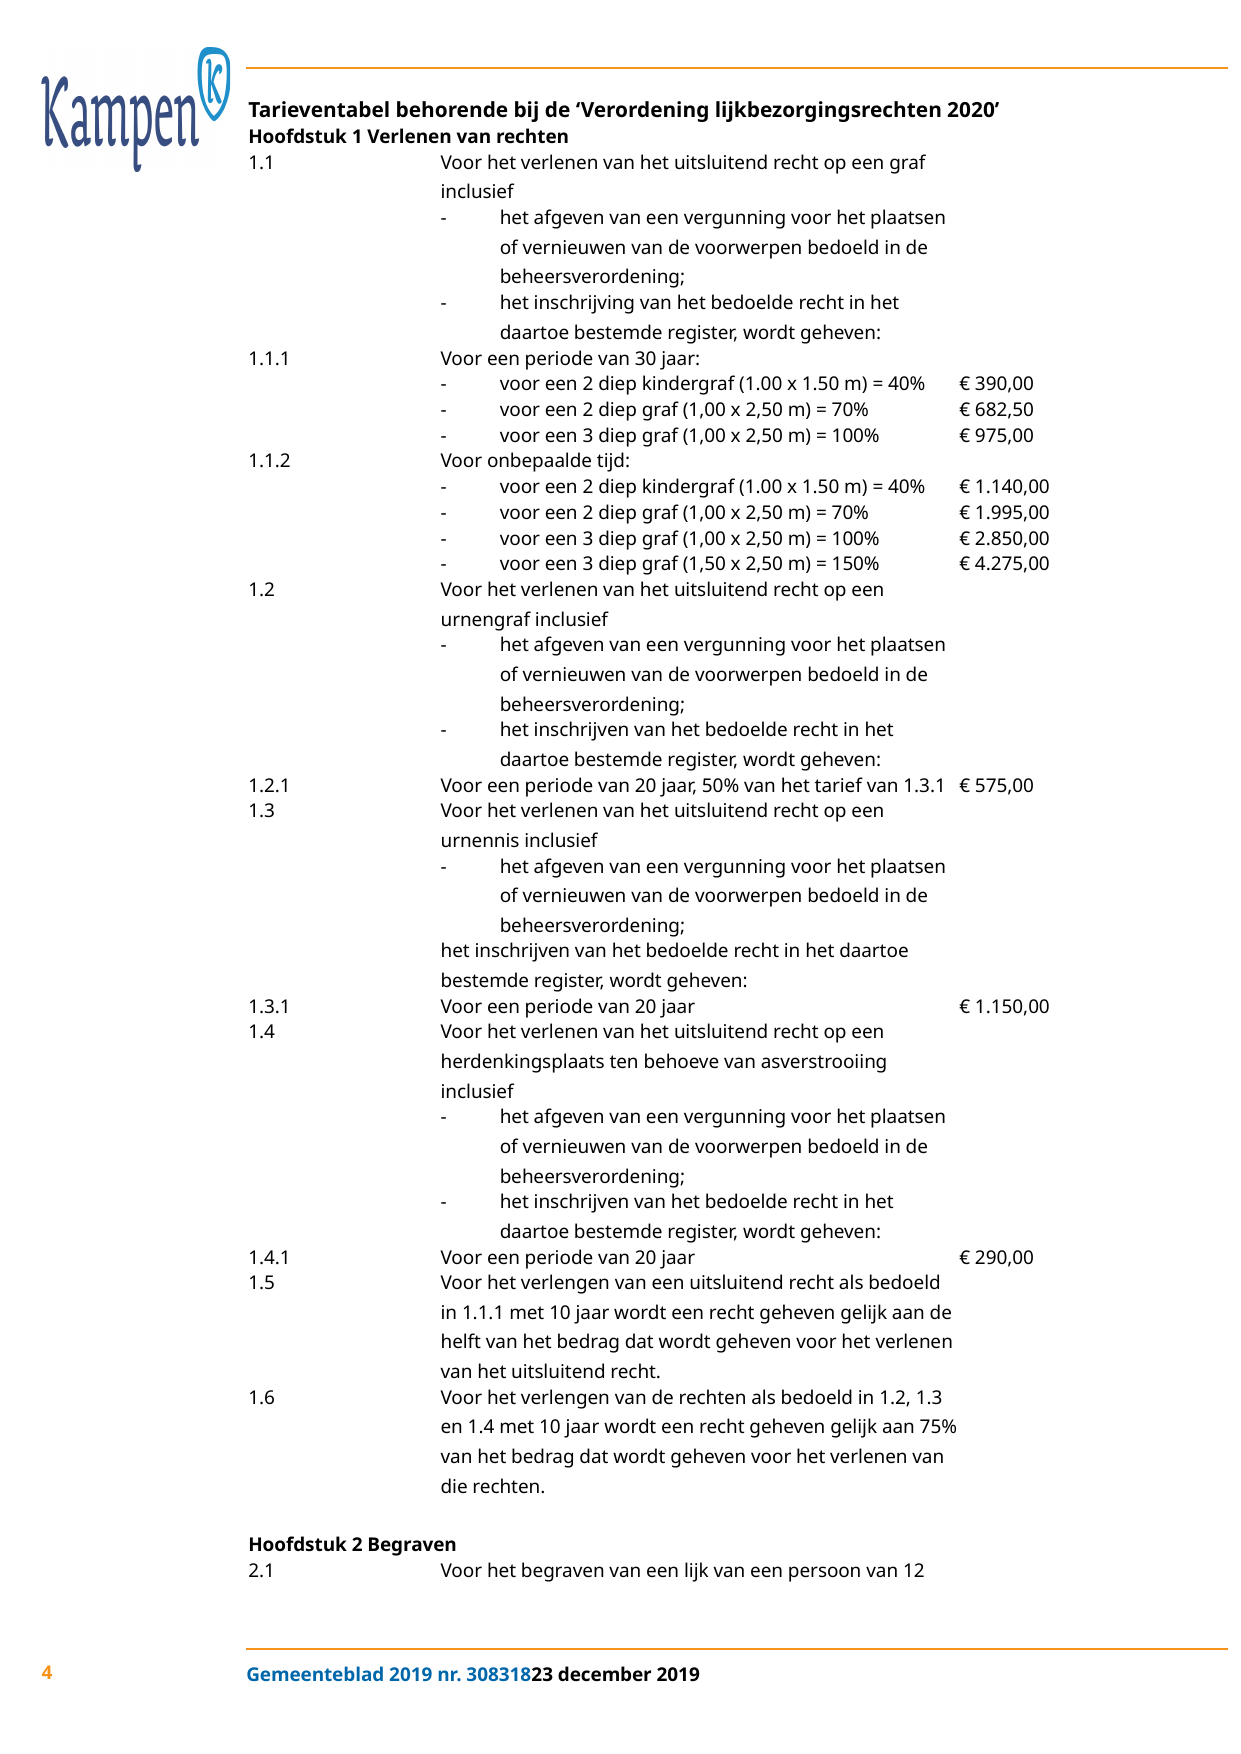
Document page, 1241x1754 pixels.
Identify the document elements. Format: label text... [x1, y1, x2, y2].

table_cell € 390,00 [959, 370, 1152, 396]
table_cell voor een 2 diep kindergraf (1.00 x 1.50 m) = 40% [440, 473, 959, 499]
table_cell het afgeven van een vergunning voor het plaatsen of vernieuwen van de voorwerpen bedoeld in de beheersverordening; [440, 853, 959, 938]
table_cell Voor het verlengen van een uitsluitend recht als bedoeld in 1.1.1 met 10 jaar wordt een recht geheven gelijk aan de helft van het bedrag dat wordt geheven voor het verlenen van het uitsluitend recht. [440, 1270, 959, 1384]
table_cell [248, 289, 440, 345]
table_cell [959, 798, 1152, 853]
table_cell 1.5 [248, 1270, 440, 1384]
table_cell Voor het verlenen van het uitsluitend recht op een herdenkingsplaats ten behoeve van asverstrooiing inclusief [440, 1019, 959, 1104]
table_cell [959, 205, 1152, 289]
table_cell Voor een periode van 20 jaar [440, 993, 959, 1019]
table_cell [248, 853, 440, 938]
table_cell het afgeven van een vergunning voor het plaatsen of vernieuwen van de voorwerpen bedoeld in de beheersverordening; [440, 1104, 959, 1188]
table_cell [248, 551, 440, 576]
table_cell 1.3.1 [248, 993, 440, 1019]
table_cell 1.1 [248, 149, 440, 204]
table_cell € 682,50 [959, 396, 1152, 422]
table_cell € 1.150,00 [959, 993, 1152, 1019]
table_cell Voor onbepaalde tijd: [440, 448, 959, 473]
table_cell voor een 2 diep kindergraf (1.00 x 1.50 m) = 40% [440, 370, 959, 396]
table_cell € 975,00 [959, 422, 1152, 448]
picture [41, 47, 231, 172]
table_cell € 2.850,00 [959, 525, 1152, 551]
table_cell € 1.140,00 [959, 473, 1152, 499]
table_cell [959, 1270, 1152, 1384]
table_cell voor een 2 diep graf (1,00 x 2,50 m) = 70% [440, 396, 959, 422]
table_cell 1.6 [248, 1384, 440, 1498]
table_cell € 575,00 [959, 772, 1152, 797]
table_cell [248, 205, 440, 289]
table_cell [248, 525, 440, 551]
table_cell [248, 422, 440, 448]
table_cell Voor een periode van 30 jaar: [440, 345, 959, 370]
table_cell 1.1.1 [248, 345, 440, 370]
table_header Hoofdstuk 1 Verlenen van rechten [248, 124, 1152, 149]
table_cell het afgeven van een vergunning voor het plaatsen of vernieuwen van de voorwerpen bedoeld in de beheersverordening; [440, 632, 959, 716]
table_cell 1.2 [248, 576, 440, 632]
table_cell [959, 289, 1152, 345]
table_cell [959, 716, 1152, 772]
table_cell Voor een periode van 20 jaar [440, 1244, 959, 1269]
table_cell [248, 632, 440, 716]
table_cell voor een 3 diep graf (1,00 x 2,50 m) = 100% [440, 525, 959, 551]
table_cell Voor het verlengen van de rechten als bedoeld in 1.2, 1.3 en 1.4 met 10 jaar wordt een recht geheven gelijk aan 75% van het bedrag dat wordt geheven voor het verlenen van die rechten. [440, 1384, 959, 1498]
table_cell [248, 716, 440, 772]
table_cell [959, 1557, 1152, 1583]
table_cell 1.1.2 [248, 448, 440, 473]
table_cell [959, 853, 1152, 938]
table_cell € 4.275,00 [959, 551, 1152, 576]
table_cell [959, 345, 1152, 370]
table_cell Voor het begraven van een lijk van een persoon van 12 [440, 1557, 959, 1583]
table_cell het inschrijven van het bedoelde recht in het daartoe bestemde register, wordt geheven: [440, 1189, 959, 1244]
table_cell Voor het verlenen van het uitsluitend recht op een urnengraf inclusief [440, 576, 959, 632]
table_cell [959, 149, 1152, 204]
table_cell [248, 370, 440, 396]
table_cell [248, 396, 440, 422]
table_cell [248, 1189, 440, 1244]
table_cell [959, 1189, 1152, 1244]
table_cell het inschrijving van het bedoelde recht in het daartoe bestemde register, wordt geheven: [440, 289, 959, 345]
table_cell 1.2.1 [248, 772, 440, 797]
table_cell 2.1 [248, 1557, 440, 1583]
text Tarieventabel behorende bij de ‘Verordening lijkbezorgingsrechten 2020’ [248, 95, 1152, 123]
table_cell [248, 473, 440, 499]
table_cell [959, 632, 1152, 716]
table_cell € 290,00 [959, 1244, 1152, 1269]
table_cell [248, 499, 440, 525]
table_header [959, 1531, 1152, 1557]
table_cell het inschrijven van het bedoelde recht in het daartoe bestemde register, wordt geheven: [440, 716, 959, 772]
table_cell voor een 3 diep graf (1,50 x 2,50 m) = 150% [440, 551, 959, 576]
table_cell het inschrijven van het bedoelde recht in het daartoe bestemde register, wordt geheven: [440, 938, 959, 993]
table_cell Voor een periode van 20 jaar, 50% van het tarief van 1.3.1 [440, 772, 959, 797]
table_cell voor een 3 diep graf (1,00 x 2,50 m) = 100% [440, 422, 959, 448]
table_cell [959, 448, 1152, 473]
table_cell het afgeven van een vergunning voor het plaatsen of vernieuwen van de voorwerpen bedoeld in de beheersverordening; [440, 205, 959, 289]
table_cell voor een 2 diep graf (1,00 x 2,50 m) = 70% [440, 499, 959, 525]
table_cell 1.3 [248, 798, 440, 853]
table_cell 1.4 [248, 1019, 440, 1104]
table_cell [248, 938, 440, 993]
table_cell Voor het verlenen van het uitsluitend recht op een urnennis inclusief [440, 798, 959, 853]
table_cell € 1.995,00 [959, 499, 1152, 525]
table_cell 1.4.1 [248, 1244, 440, 1269]
table_cell [959, 1384, 1152, 1498]
table_cell Voor het verlenen van het uitsluitend recht op een graf inclusief [440, 149, 959, 204]
table_cell [959, 938, 1152, 993]
table_cell [959, 1104, 1152, 1188]
table_header Hoofdstuk 2 Begraven [248, 1531, 959, 1557]
table_cell [959, 576, 1152, 632]
table_cell [959, 1019, 1152, 1104]
table_cell [248, 1104, 440, 1188]
